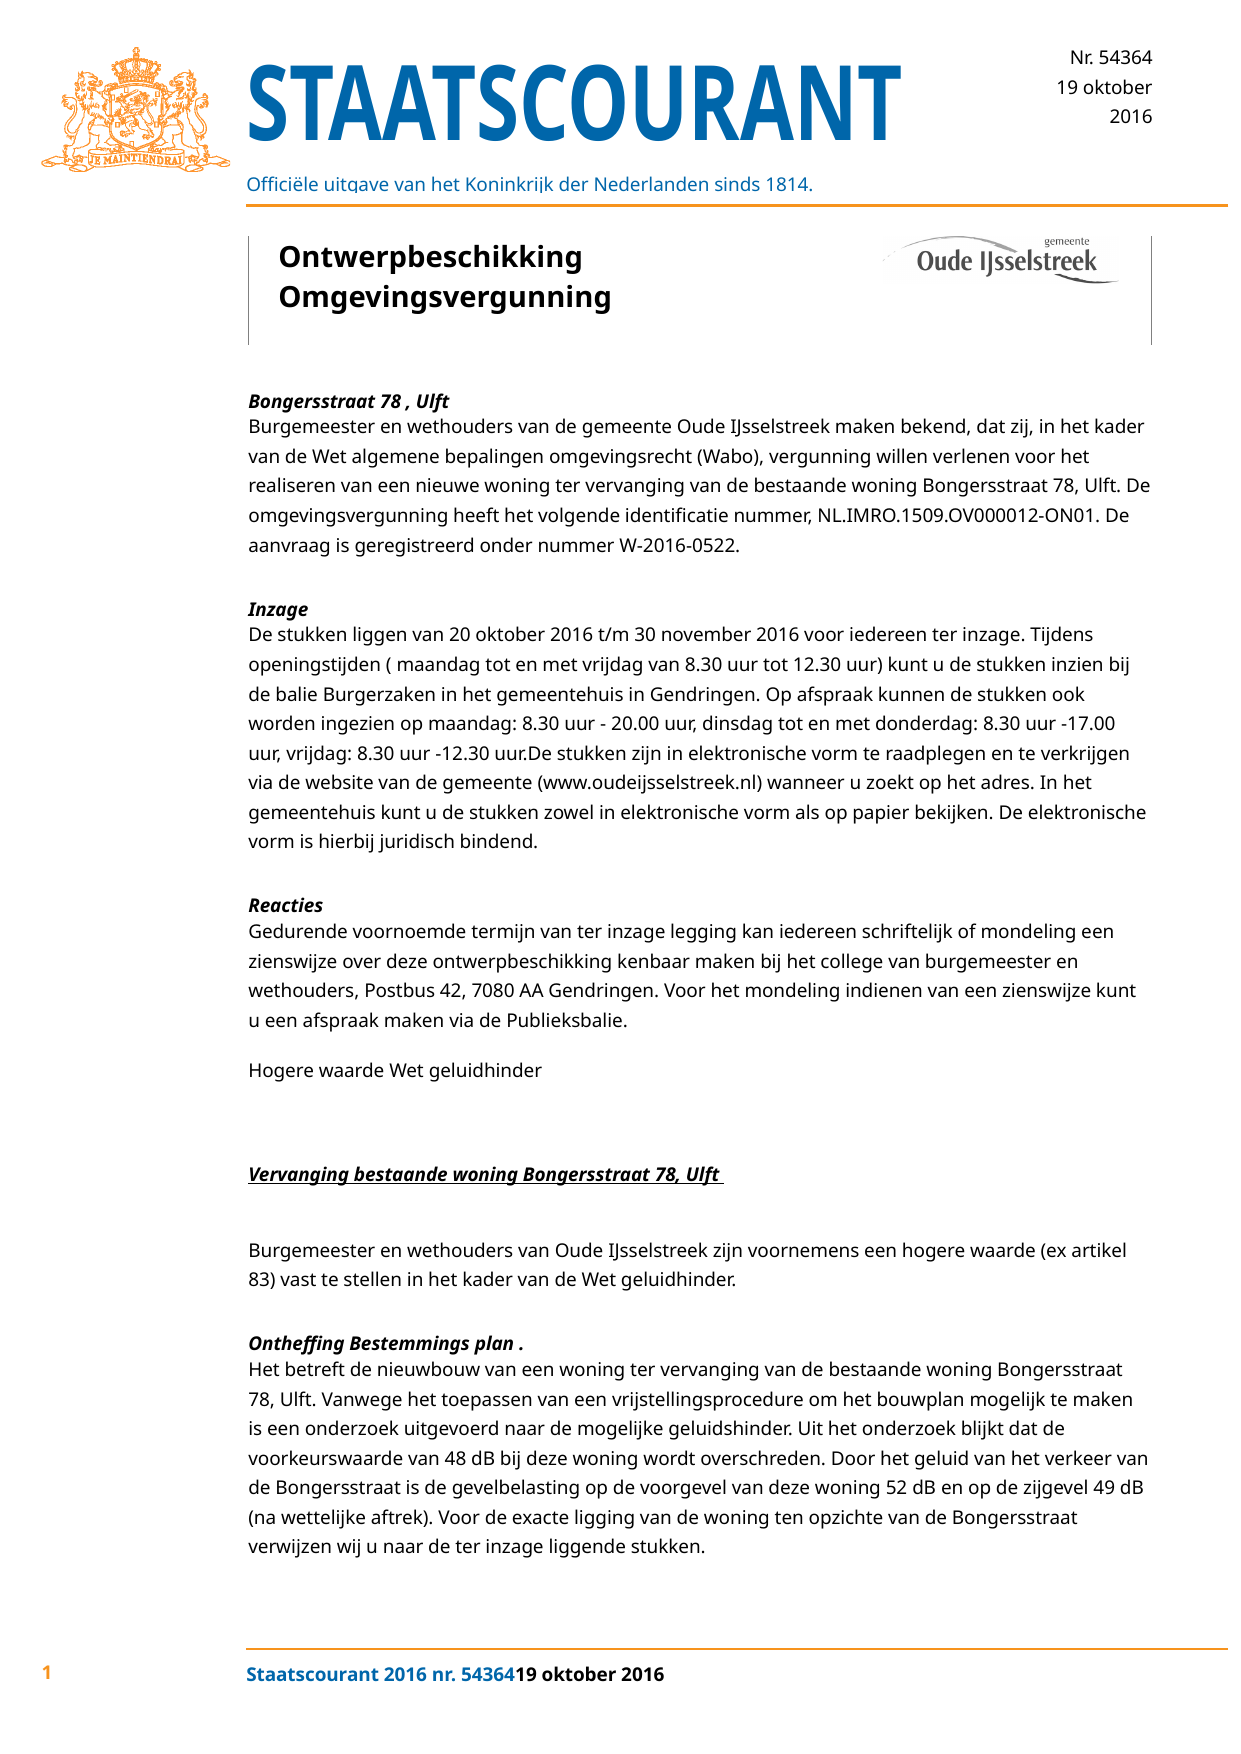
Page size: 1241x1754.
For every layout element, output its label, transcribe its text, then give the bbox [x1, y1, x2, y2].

table_header Ontwerpbeschikking Omgevingsvergunning [249, 236, 850, 345]
picture [41, 47, 231, 172]
text Het betreft de nieuwbouw van een woning ter vervanging van de bestaande woning Bongersstraat 78, Ulft. Vanwege het toepassen van een vrijstellingsprocedure om het bouwplan mogelijk te maken is een onderzoek uitgevoerd naar de mogelijke geluidshinder. Uit het onderzoek blijkt dat de voorkeurswaarde van 48 dB bij deze woning wordt overschreden. Door het geluid van het verkeer van de Bongersstraat is de gevelbelasting op de voorgevel van deze woning 52 dB en op de zijgevel 49 dB (na wettelijke aftrek). Voor de exacte ligging van de woning ten opzichte van de Bongersstraat verwijzen wij u naar de ter inzage liggende stukken. [248, 1356, 1152, 1559]
text Hogere waarde Wet geluidhinder [248, 1057, 1152, 1083]
text Ontheffing Bestemmings plan . [248, 1330, 1152, 1356]
text Bongersstraat 78 , Ulft [248, 388, 1152, 413]
table_header [850, 236, 1151, 345]
picture [882, 236, 1119, 284]
text De stukken liggen van 20 oktober 2016 t/m 30 november 2016 voor iedereen ter inzage. Tijdens openingstijden ( maandag tot en met vrijdag van 8.30 uur tot 12.30 uur) kunt u de stukken inzien bij de balie Burgerzaken in het gemeentehuis in Gendringen. Op afspraak kunnen de stukken ook worden ingezien op maandag: 8.30 uur - 20.00 uur, dinsdag tot en met donderdag: 8.30 uur -17.00 uur, vrijdag: 8.30 uur -12.30 uur.De stukken zijn in elektronische vorm te raadplegen en te verkrijgen via de website van de gemeente (www.oudeijsselstreek.nl) wanneer u zoekt op het adres. In het gemeentehuis kunt u de stukken zowel in elektronische vorm als op papier bekijken. De elektronische vorm is hierbij juridisch bindend. [248, 622, 1152, 854]
text Burgemeester en wethouders van de gemeente Oude IJsselstreek maken bekend, dat zij, in het kader van de Wet algemene bepalingen omgevingsrecht (Wabo), vergunning willen verlenen voor het realiseren van een nieuwe woning ter vervanging van de bestaande woning Bongersstraat 78, Ulft. De omgevingsvergunning heeft het volgende identificatie nummer, NL.IMRO.1509.OV000012-ON01. De aanvraag is geregistreerd onder nummer W-2016-0522. [248, 413, 1152, 558]
text Gedurende voornoemde termijn van ter inzage legging kan iedereen schriftelijk of mondeling een zienswijze over deze ontwerpbeschikking kenbaar maken bij het college van burgemeester en wethouders, Postbus 42, 7080 AA Gendringen. Voor het mondeling indienen van een zienswijze kunt u een afspraak maken via de Publieksbalie. [248, 918, 1152, 1033]
text Reacties [248, 893, 1152, 918]
text Vervanging bestaande woning Bongersstraat 78, Ulft [248, 1161, 1152, 1186]
text Burgemeester en wethouders van Oude IJsselstreek zijn voornemens een hogere waarde (ex artikel 83) vast te stellen in het kader van de Wet geluidhinder. [248, 1237, 1152, 1292]
text Inzage [248, 596, 1152, 622]
